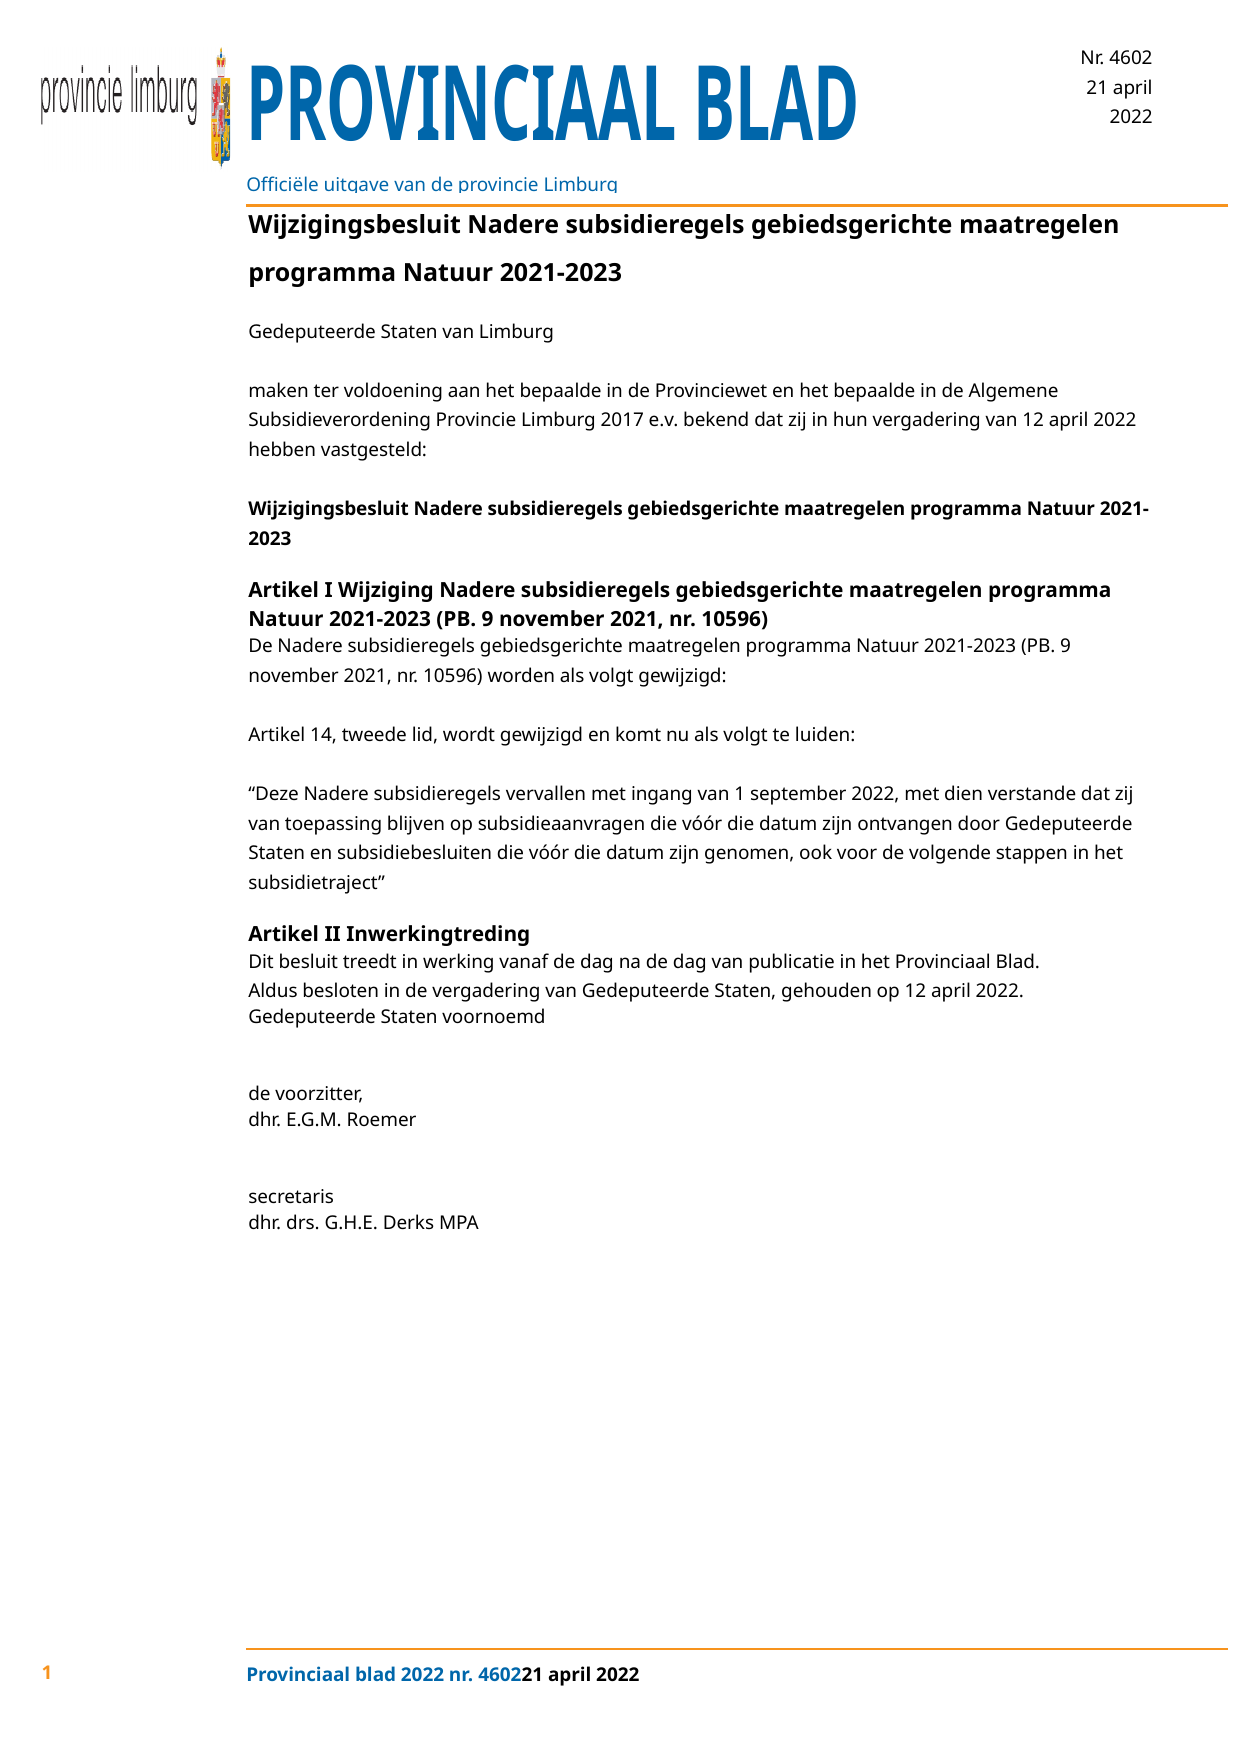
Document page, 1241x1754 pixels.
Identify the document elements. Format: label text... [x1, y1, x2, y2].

text Wijzigingsbesluit Nadere subsidieregels gebiedsgerichte maatregelen programma Natuur 2021-2023 [248, 207, 1152, 288]
text “Deze Nadere subsidieregels vervallen met ingang van 1 september 2022, met dien verstande dat zij van toepassing blijven op subsidieaanvragen die vóór die datum zijn ontvangen door Gedeputeerde Staten en subsidiebesluiten die vóór die datum zijn genomen, ook voor de volgende stappen in het subsidietraject” [248, 780, 1152, 895]
text dhr. drs. G.H.E. Derks MPA [248, 1209, 1152, 1235]
text De Nadere subsidieregels gebiedsgerichte maatregelen programma Natuur 2021-2023 (PB. 9 november 2021, nr. 10596) worden als volgt gewijzigd: [248, 632, 1152, 688]
picture [41, 47, 231, 172]
text Gedeputeerde Staten van Limburg [248, 318, 1152, 344]
text Artikel II Inwerkingtreding [248, 919, 1152, 948]
text maken ter voldoening aan het bepaalde in de Provinciewet en het bepaalde in de Algemene Subsidieverordening Provincie Limburg 2017 e.v. bekend dat zij in hun vergadering van 12 april 2022 hebben vastgesteld: [248, 377, 1152, 462]
text de voorzitter, [248, 1080, 1152, 1106]
text Artikel I Wijziging Nadere subsidieregels gebiedsgerichte maatregelen programma Natuur 2021-2023 (PB. 9 november 2021, nr. 10596) [248, 575, 1152, 632]
text secretaris [248, 1183, 1152, 1209]
text Dit besluit treedt in werking vanaf de dag na de dag van publicatie in het Provinciaal Blad. [248, 948, 1152, 973]
text Gedeputeerde Staten voornoemd [248, 1003, 1152, 1029]
text Aldus besloten in de vergadering van Gedeputeerde Staten, gehouden op 12 april 2022. [248, 977, 1152, 1003]
text dhr. E.G.M. Roemer [248, 1106, 1152, 1132]
text Wijzigingsbesluit Nadere subsidieregels gebiedsgerichte maatregelen programma Natuur 2021-2023 [248, 495, 1152, 551]
text Artikel 14, tweede lid, wordt gewijzigd en komt nu als volgt te luiden: [248, 721, 1152, 747]
